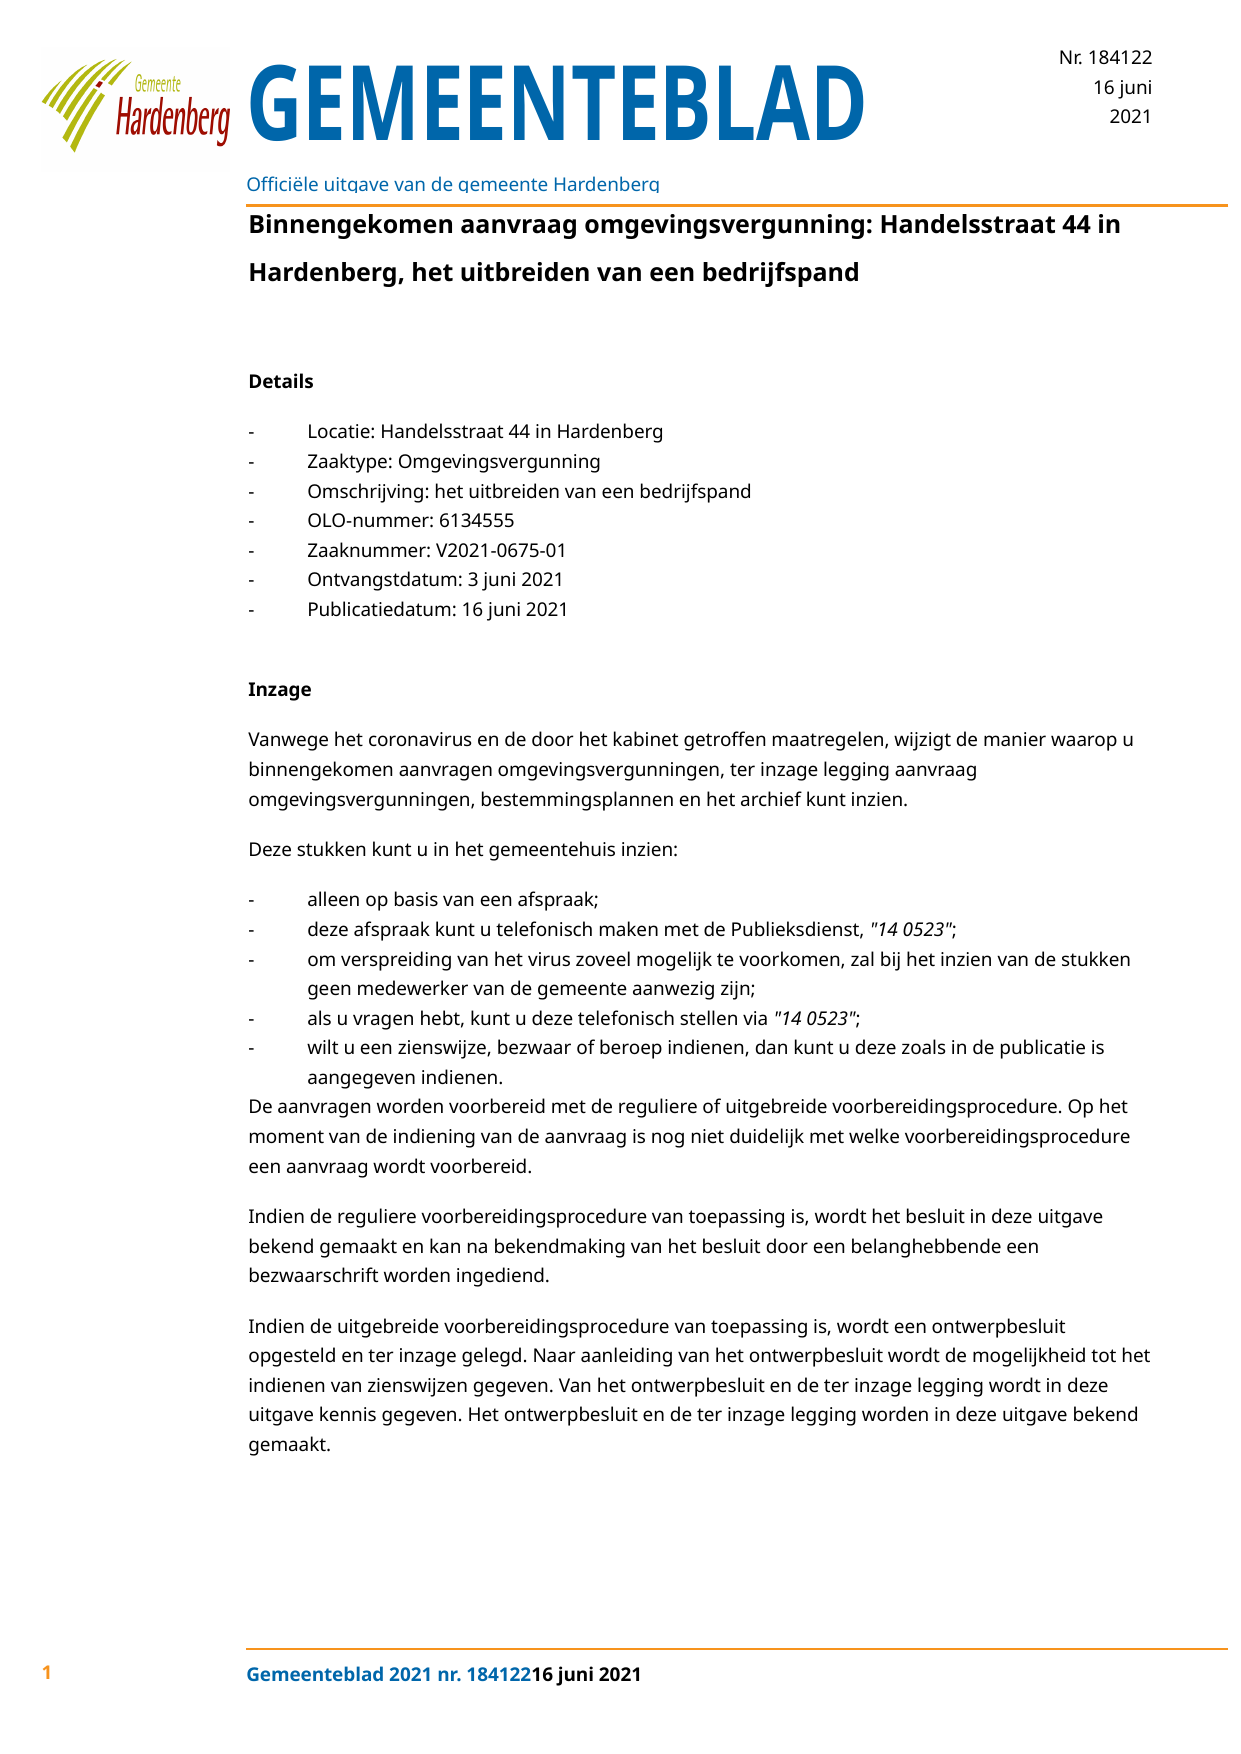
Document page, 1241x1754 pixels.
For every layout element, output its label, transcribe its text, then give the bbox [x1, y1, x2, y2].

text Binnengekomen aanvraag omgevingsvergunning: Handelsstraat 44 in Hardenberg, het uitbreiden van een bedrijfspand [248, 207, 1152, 288]
text Indien de reguliere voorbereidingsprocedure van toepassing is, wordt het besluit in deze uitgave bekend gemaakt en kan na bekendmaking van het besluit door een belanghebbende een bezwaarschrift worden ingediend. [248, 1203, 1152, 1288]
list als u vragen hebt, kunt u deze telefonisch stellen via "14 0523"; [248, 1005, 1152, 1031]
list Locatie: Handelsstraat 44 in Hardenberg [248, 419, 1152, 444]
picture [41, 47, 231, 172]
list deze afspraak kunt u telefonisch maken met de Publieksdienst, "14 0523"; [248, 916, 1152, 942]
text Details [248, 368, 1152, 394]
list Publicatiedatum: 16 juni 2021 [248, 596, 1152, 622]
list Omschrijving: het uitbreiden van een bedrijfspand [248, 478, 1152, 504]
list OLO-nummer: 6134555 [248, 507, 1152, 533]
text Indien de uitgebreide voorbereidingsprocedure van toepassing is, wordt een ontwerpbesluit opgesteld en ter inzage gelegd. Naar aanleiding van het ontwerpbesluit wordt de mogelijkheid tot het indienen van zienswijzen gegeven. Van het ontwerpbesluit en de ter inzage legging wordt in deze uitgave kennis gegeven. Het ontwerpbesluit en de ter inzage legging worden in deze uitgave bekend gemaakt. [248, 1313, 1152, 1457]
list Zaaktype: Omgevingsvergunning [248, 448, 1152, 474]
list om verspreiding van het virus zoveel mogelijk te voorkomen, zal bij het inzien van de stukken geen medewerker van de gemeente aanwezig zijn; [248, 946, 1152, 1001]
text Inzage [248, 676, 1152, 702]
list Zaaknummer: V2021-0675-01 [248, 537, 1152, 563]
list wilt u een zienswijze, bezwaar of beroep indienen, dan kunt u deze zoals in de publicatie is aangegeven indienen. [248, 1034, 1152, 1090]
list Ontvangstdatum: 3 juni 2021 [248, 567, 1152, 592]
list alleen op basis van een afspraak; [248, 887, 1152, 912]
text De aanvragen worden voorbereid met de reguliere of uitgebreide voorbereidingsprocedure. Op het moment van de indiening van de aanvraag is nog niet duidelijk met welke voorbereidingsprocedure een aanvraag wordt voorbereid. [248, 1094, 1152, 1179]
text Deze stukken kunt u in het gemeentehuis inzien: [248, 836, 1152, 862]
text Vanwege het coronavirus en de door het kabinet getroffen maatregelen, wijzigt de manier waarop u binnengekomen aanvragen omgevingsvergunningen, ter inzage legging aanvraag omgevingsvergunningen, bestemmingsplannen en het archief kunt inzien. [248, 727, 1152, 812]
